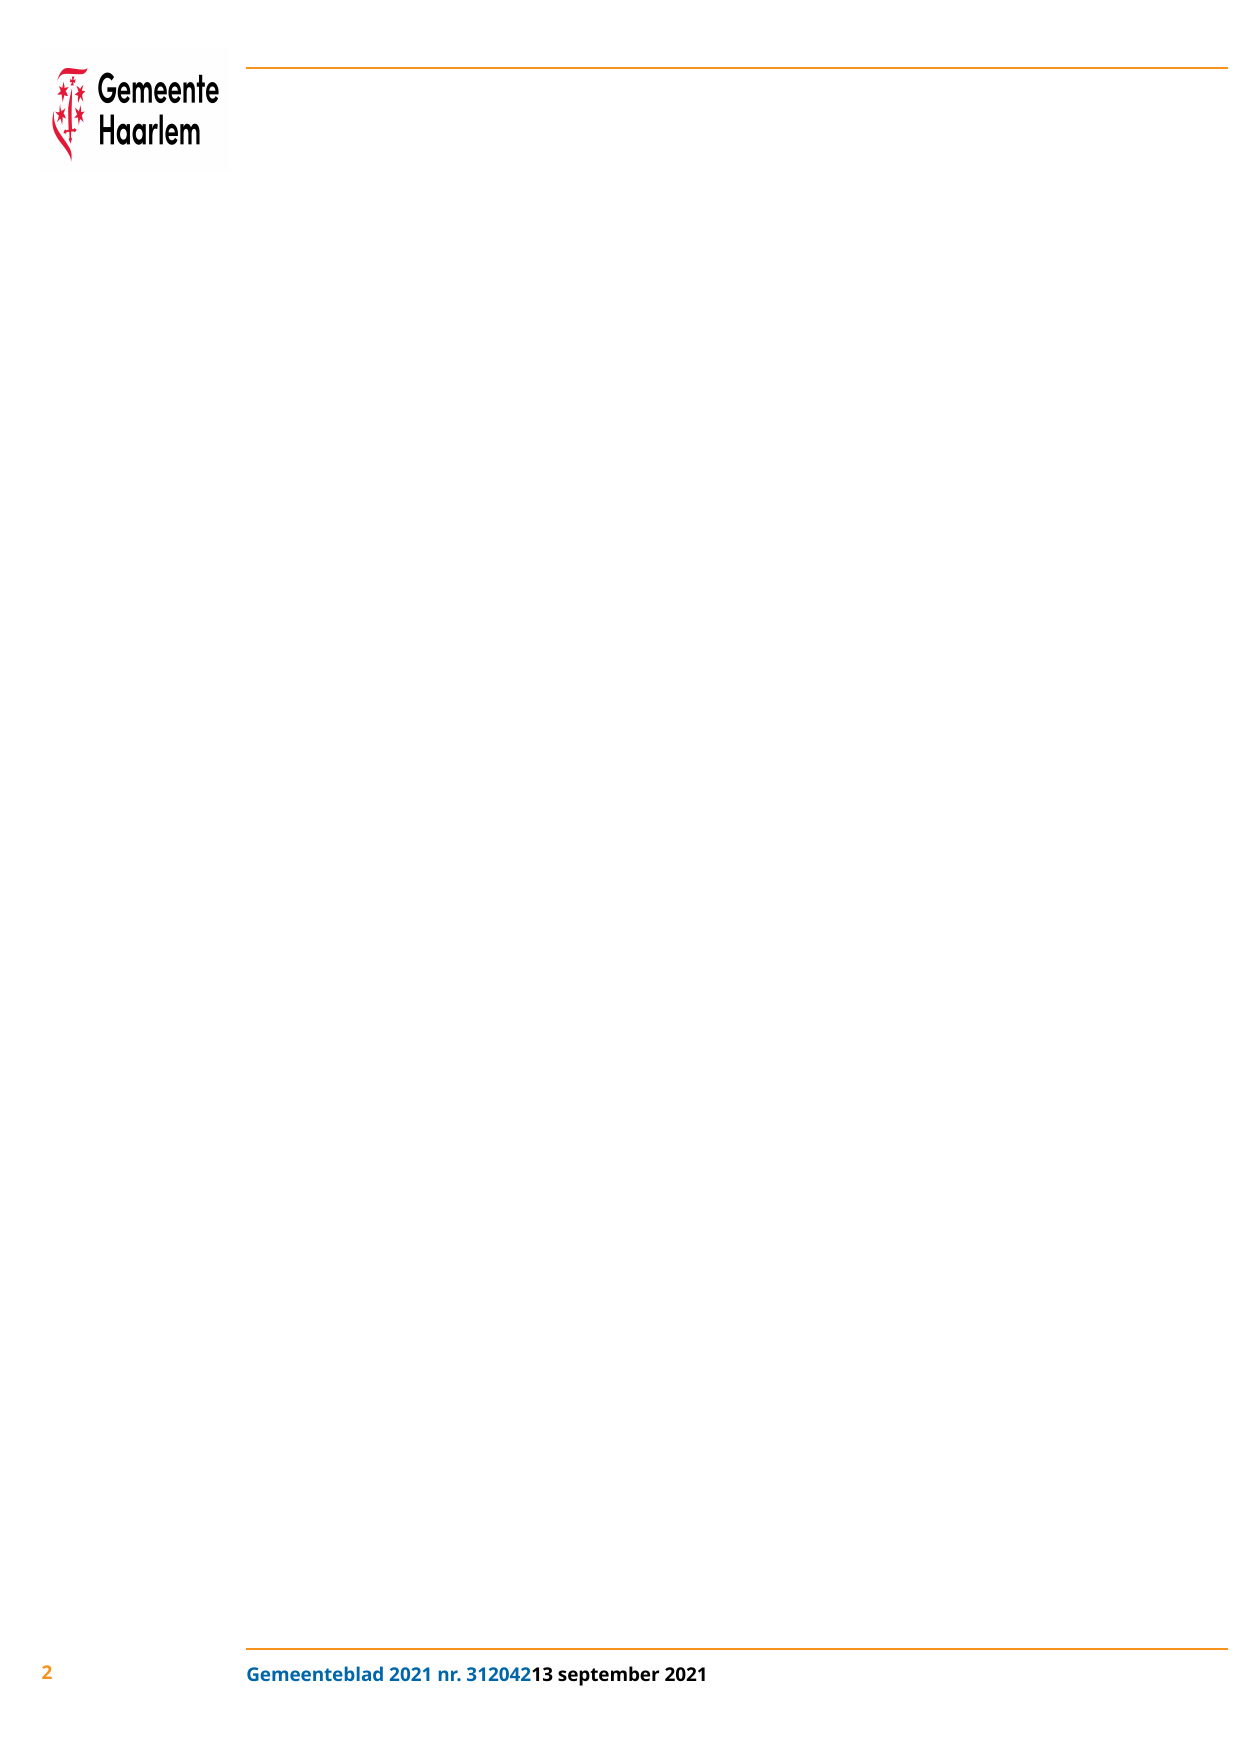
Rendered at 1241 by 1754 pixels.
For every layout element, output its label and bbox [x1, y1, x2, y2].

picture [41, 47, 231, 172]
